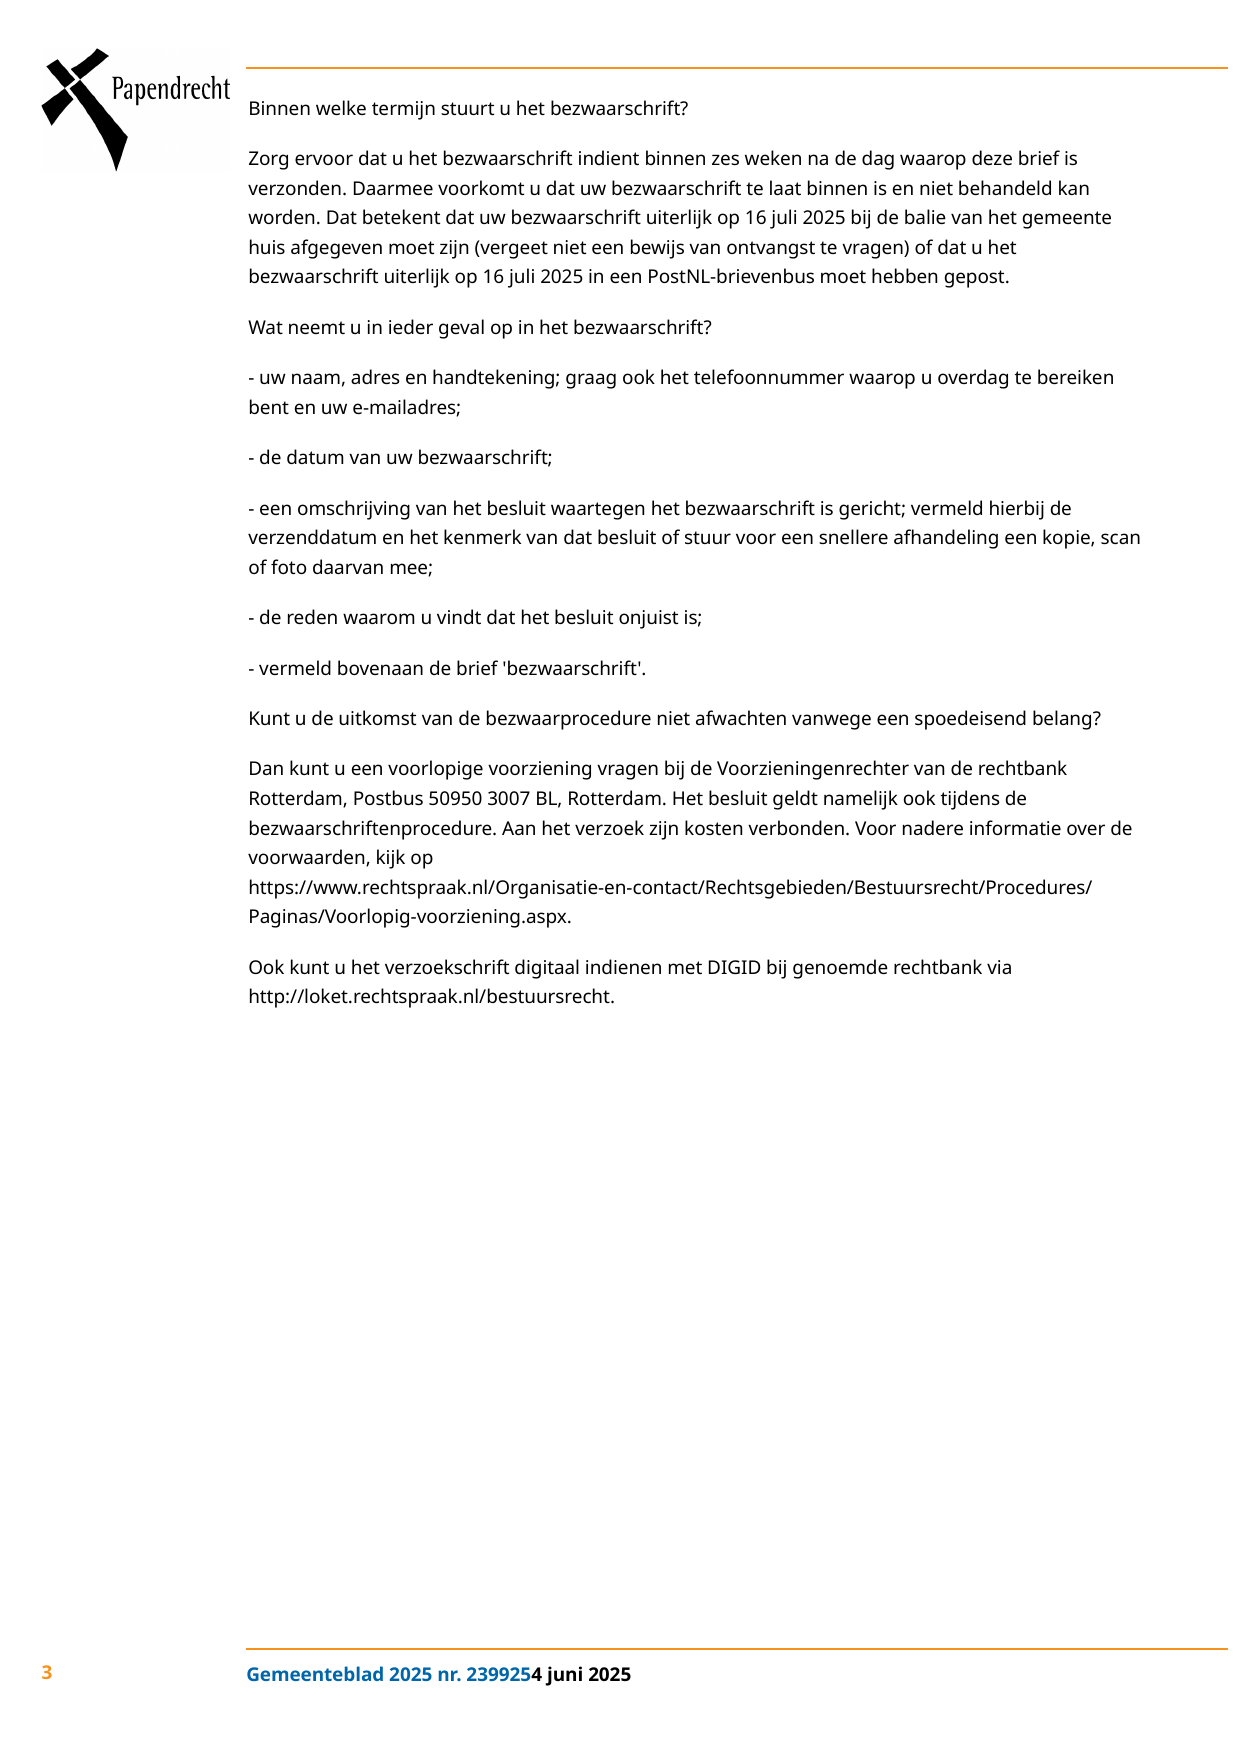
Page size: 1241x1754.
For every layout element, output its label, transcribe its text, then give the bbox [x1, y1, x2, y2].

text - vermeld bovenaan de brief 'bezwaarschrift'. [248, 655, 1152, 681]
text Ook kunt u het verzoekschrift digitaal indienen met DIGID bij genoemde rechtbank via http://loket.rechtspraak.nl/bestuursrecht. [248, 954, 1152, 1009]
text - de reden waarom u vindt dat het besluit onjuist is; [248, 604, 1152, 630]
text - de datum van uw bezwaarschrift; [248, 444, 1152, 470]
text - uw naam, adres en handtekening; graag ook het telefoonnummer waarop u overdag te bereiken bent en uw e-mailadres; [248, 364, 1152, 420]
text - een omschrijving van het besluit waartegen het bezwaarschrift is gericht; vermeld hierbij de verzenddatum en het kenmerk van dat besluit of stuur voor een snellere afhandeling een kopie, scan of foto daarvan mee; [248, 495, 1152, 580]
text Dan kunt u een voorlopige voorziening vragen bij de Voorzieningenrechter van de rechtbank Rotterdam, Postbus 50950 3007 BL, Rotterdam. Het besluit geldt namelijk ook tijdens de bezwaarschriftenprocedure. Aan het verzoek zijn kosten verbonden. Voor nadere informatie over de voorwaarden, kijk op https://www.rechtspraak.nl/Organisatie-en-contact/Rechtsgebieden/Bestuursrecht/Procedures/Paginas/Voorlopig-voorziening.aspx. [248, 756, 1152, 929]
text Binnen welke termijn stuurt u het bezwaarschrift? [248, 95, 1152, 121]
text Zorg ervoor dat u het bezwaarschrift indient binnen zes weken na de dag waarop deze brief is verzonden. Daarmee voorkomt u dat uw bezwaarschrift te laat binnen is en niet behandeld kan worden. Dat betekent dat uw bezwaarschrift uiterlijk op 16 juli 2025 bij de balie van het gemeente huis afgegeven moet zijn (vergeet niet een bewijs van ontvangst te vragen) of dat u het bezwaarschrift uiterlijk op 16 juli 2025 in een PostNL-brievenbus moet hebben gepost. [248, 145, 1152, 289]
picture [41, 47, 231, 172]
text Kunt u de uitkomst van de bezwaarprocedure niet afwachten vanwege een spoedeisend belang? [248, 705, 1152, 731]
text Wat neemt u in ieder geval op in het bezwaarschrift? [248, 314, 1152, 340]
